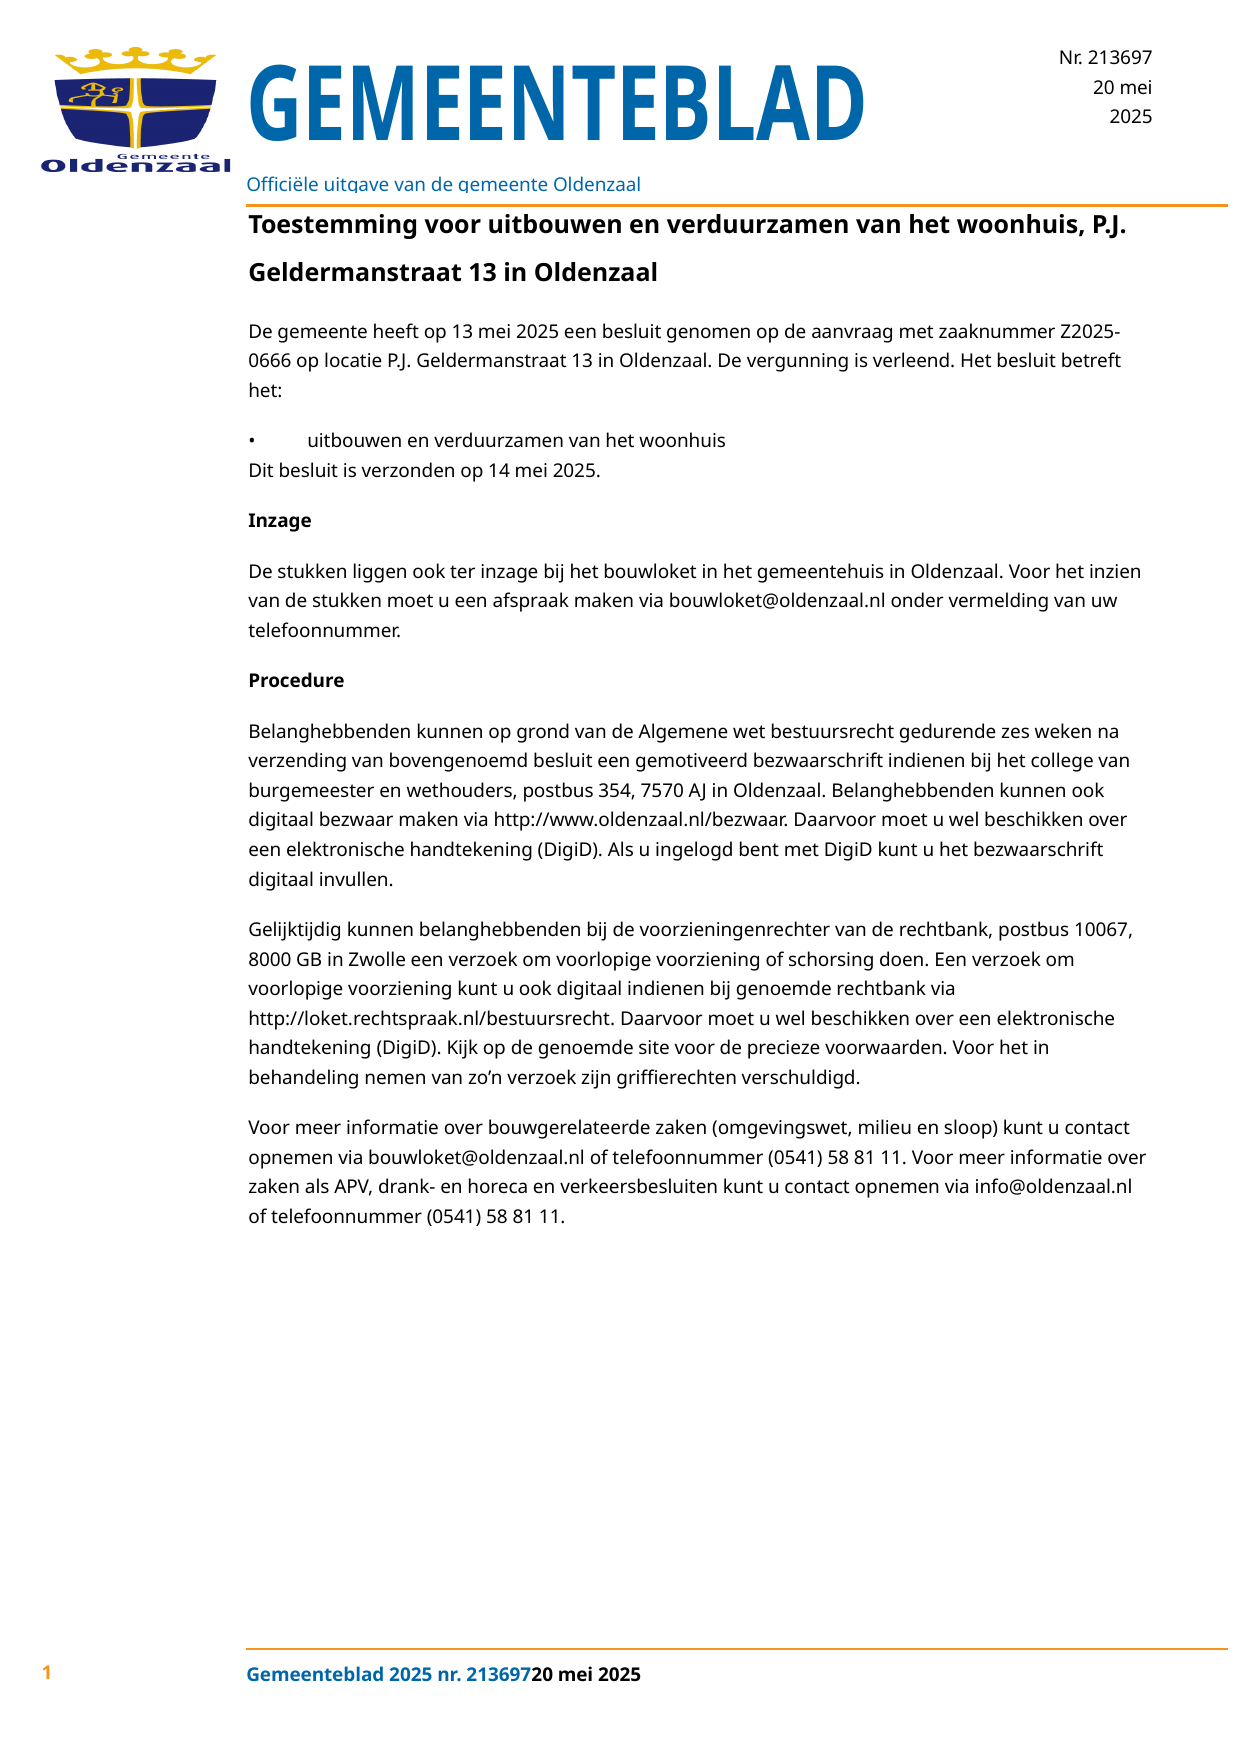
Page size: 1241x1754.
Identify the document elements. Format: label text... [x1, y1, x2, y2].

list uitbouwen en verduurzamen van het woonhuis [248, 427, 1152, 453]
text Dit besluit is verzonden op 14 mei 2025. [248, 457, 1152, 483]
picture [41, 47, 231, 172]
text Procedure [248, 667, 1152, 693]
text De stukken liggen ook ter inzage bij het bouwloket in het gemeentehuis in Oldenzaal. Voor het inzien van de stukken moet u een afspraak maken via bouwloket@oldenzaal.nl onder vermelding van uw telefoonnummer. [248, 558, 1152, 643]
text Gelijktijdig kunnen belanghebbenden bij de voorzieningenrechter van de rechtbank, postbus 10067, 8000 GB in Zwolle een verzoek om voorlopige voorziening of schorsing doen. Een verzoek om voorlopige voorziening kunt u ook digitaal indienen bij genoemde rechtbank via http://loket.rechtspraak.nl/bestuursrecht. Daarvoor moet u wel beschikken over een elektronische handtekening (DigiD). Kijk op de genoemde site voor de precieze voorwaarden. Voor het in behandeling nemen van zo’n verzoek zijn griffierechten verschuldigd. [248, 916, 1152, 1090]
text Belanghebbenden kunnen op grond van de Algemene wet bestuursrecht gedurende zes weken na verzending van bovengenoemd besluit een gemotiveerd bezwaarschrift indienen bij het college van burgemeester en wethouders, postbus 354, 7570 AJ in Oldenzaal. Belanghebbenden kunnen ook digitaal bezwaar maken via http://www.oldenzaal.nl/bezwaar. Daarvoor moet u wel beschikken over een elektronische handtekening (DigiD). Als u ingelogd bent met DigiD kunt u het bezwaarschrift digitaal invullen. [248, 718, 1152, 892]
text De gemeente heeft op 13 mei 2025 een besluit genomen op de aanvraag met zaaknummer Z2025-0666 op locatie P.J. Geldermanstraat 13 in Oldenzaal. De vergunning is verleend. Het besluit betreft het: [248, 318, 1152, 403]
text Toestemming voor uitbouwen en verduurzamen van het woonhuis, P.J. Geldermanstraat 13 in Oldenzaal [248, 207, 1152, 288]
text Voor meer informatie over bouwgerelateerde zaken (omgevingswet, milieu en sloop) kunt u contact opnemen via bouwloket@oldenzaal.nl of telefoonnummer (0541) 58 81 11. Voor meer informatie over zaken als APV, drank- en horeca en verkeersbesluiten kunt u contact opnemen via info@oldenzaal.nl of telefoonnummer (0541) 58 81 11. [248, 1114, 1152, 1229]
text Inzage [248, 507, 1152, 533]
